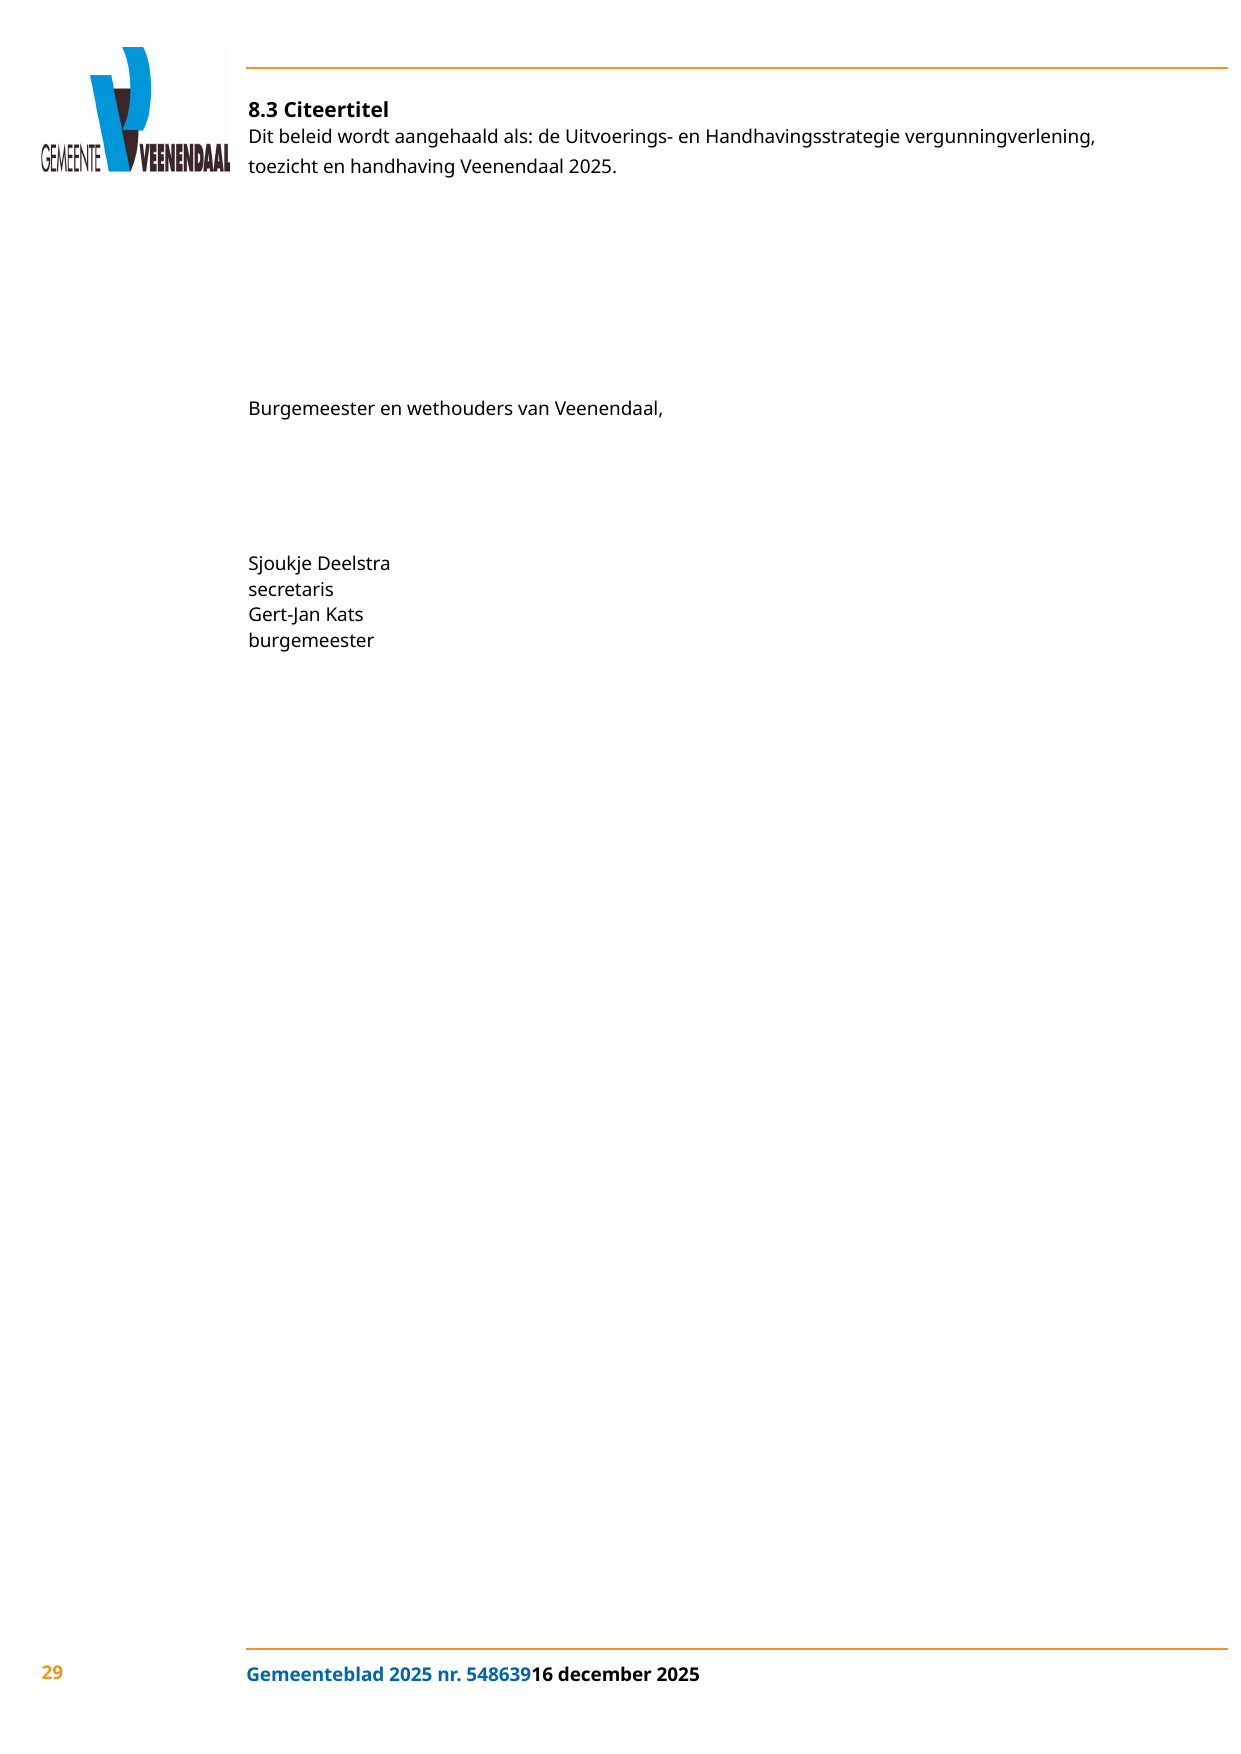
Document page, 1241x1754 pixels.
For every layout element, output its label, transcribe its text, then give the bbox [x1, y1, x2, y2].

picture [123, 47, 231, 172]
text Sjoukje Deelstra [248, 550, 1152, 576]
text Burgemeester en wethouders van Veenendaal, [248, 396, 1152, 421]
text burgemeester [248, 627, 1152, 653]
text Dit beleid wordt aangehaald als: de Uitvoerings- en Handhavingsstrategie vergunningverlening, toezicht en handhaving Veenendaal 2025. [248, 123, 1152, 178]
text secretaris [248, 576, 1152, 601]
picture [41, 47, 130, 172]
text 8.3 Citeertitel [248, 95, 1152, 123]
text Gert-Jan Kats [248, 601, 1152, 627]
